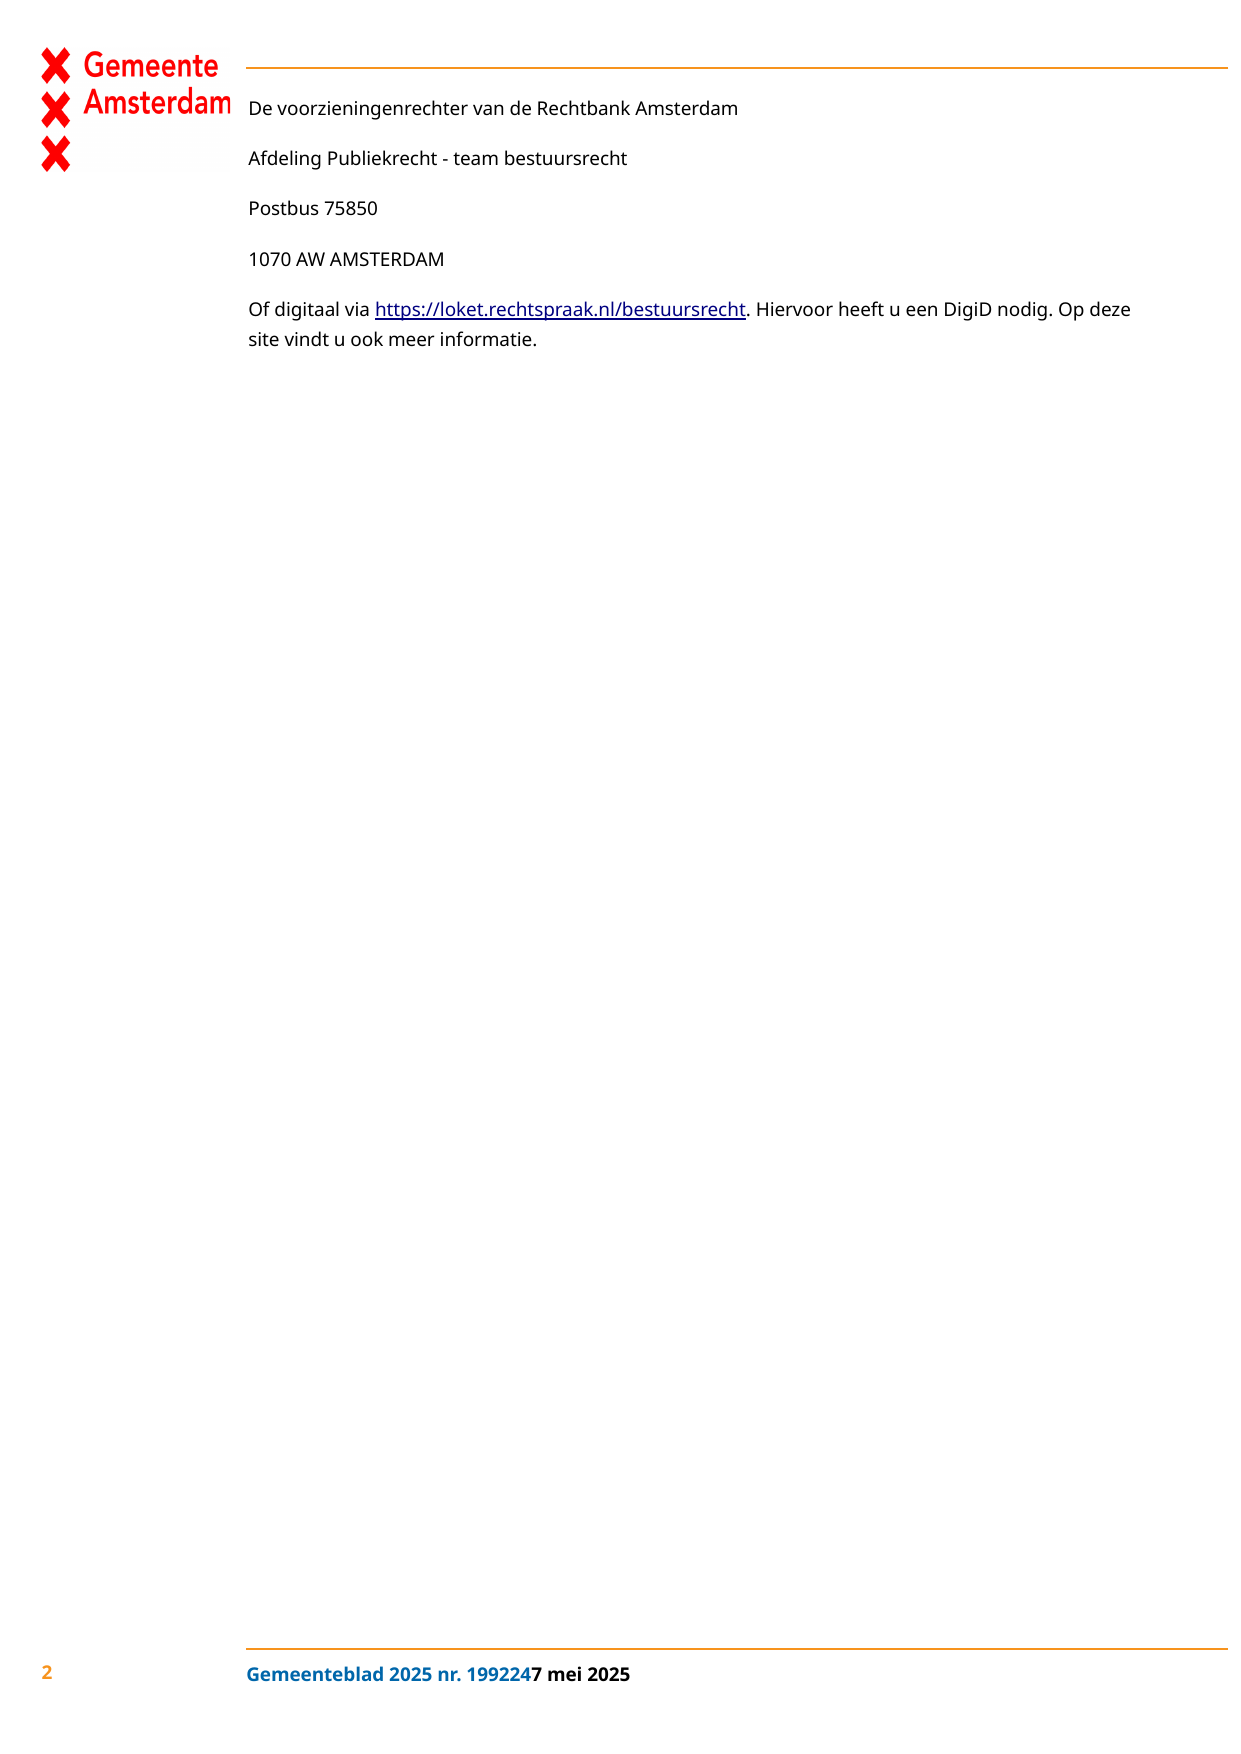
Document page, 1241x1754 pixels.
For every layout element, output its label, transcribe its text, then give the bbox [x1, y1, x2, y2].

text 1070 AW AMSTERDAM [248, 246, 1152, 272]
text Postbus 75850 [248, 196, 1152, 221]
text Afdeling Publiekrecht - team bestuursrecht [248, 145, 1152, 171]
text De voorzieningenrechter van de Rechtbank Amsterdam [248, 95, 1152, 121]
picture [41, 47, 231, 172]
text Of digitaal via https://loket.rechtspraak.nl/bestuursrecht. Hiervoor heeft u een DigiD nodig. Op deze site vindt u ook meer informatie. [248, 296, 1152, 352]
